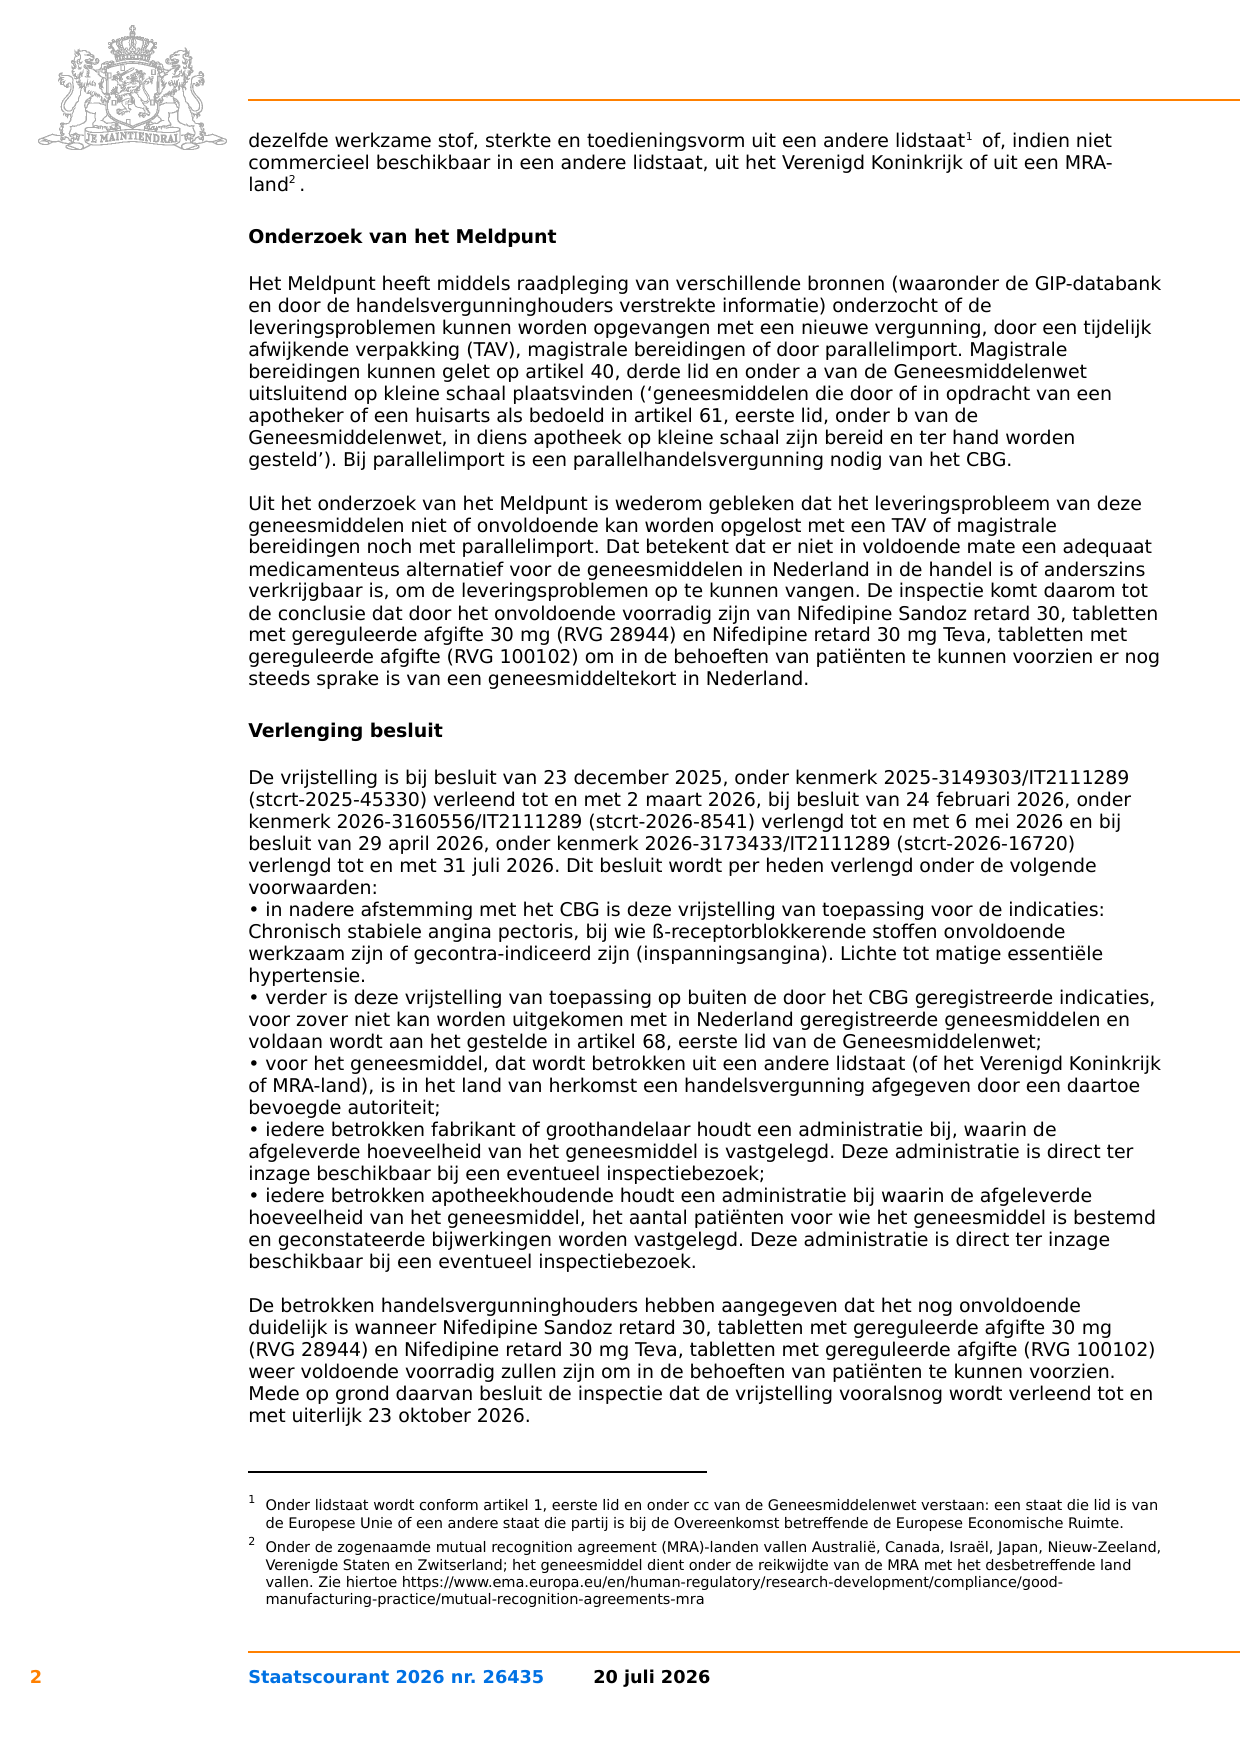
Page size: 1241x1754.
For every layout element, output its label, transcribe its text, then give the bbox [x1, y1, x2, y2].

subtitle Onderzoek van het Meldpunt [248, 226, 1163, 248]
text • verder is deze vrijstelling van toepassing op buiten de door het CBG geregistreerde indicaties, voor zover niet kan worden uitgekomen met in Nederland geregistreerde geneesmiddelen en voldaan wordt aan het gestelde in artikel 68, eerste lid van de Geneesmiddelenwet; [248, 987, 1163, 1053]
text • in nadere afstemming met het CBG is deze vrijstelling van toepassing voor de indicaties: Chronisch stabiele angina pectoris, bij wie ß-receptorblokkerende stoffen onvoldoende werkzaam zijn of gecontra-indiceerd zijn (inspanningsangina). Lichte tot matige essentiële hypertensie. [248, 899, 1163, 987]
text • iedere betrokken apotheekhoudende houdt een administratie bij waarin de afgeleverde hoeveelheid van het geneesmiddel, het aantal patiënten voor wie het geneesmiddel is bestemd en geconstateerde bijwerkingen worden vastgelegd. Deze administratie is direct ter inzage beschikbaar bij een eventueel inspectiebezoek. [248, 1185, 1163, 1273]
picture [38, 25, 227, 150]
subtitle Verlenging besluit [248, 720, 1163, 742]
text Uit het onderzoek van het Meldpunt is wederom gebleken dat het leveringsprobleem van deze geneesmiddelen niet of onvoldoende kan worden opgelost met een TAV of magistrale bereidingen noch met parallelimport. Dat betekent dat er niet in voldoende mate een adequaat medicamenteus alternatief voor de geneesmiddelen in Nederland in de handel is of anderszins verkrijgbaar is, om de leveringsproblemen op te kunnen vangen. De inspectie komt daarom tot de conclusie dat door het onvoldoende voorradig zijn van Nifedipine Sandoz retard 30, tabletten met gereguleerde afgifte 30 mg (RVG 28944) en Nifedipine retard 30 mg Teva, tabletten met gereguleerde afgifte (RVG 100102) om in de behoeften van patiënten te kunnen voorzien er nog steeds sprake is van een geneesmiddeltekort in Nederland. [248, 492, 1163, 690]
text Onder lidstaat wordt conform artikel 1, eerste lid en onder cc van de Geneesmiddelenwet verstaan: een staat die lid is van de Europese Unie of een andere staat die partij is bij de Overeenkomst betreffende de Europese Economische Ruimte. [248, 1493, 1163, 1532]
text De betrokken handelsvergunninghouders hebben aangegeven dat het nog onvoldoende duidelijk is wanneer Nifedipine Sandoz retard 30, tabletten met gereguleerde afgifte 30 mg (RVG 28944) en Nifedipine retard 30 mg Teva, tabletten met gereguleerde afgifte (RVG 100102) weer voldoende voorradig zullen zijn om in de behoeften van patiënten te kunnen voorzien. Mede op grond daarvan besluit de inspectie dat de vrijstelling vooralsnog wordt verleend tot en met uiterlijk 23 oktober 2026. [248, 1295, 1163, 1427]
text dezelfde werkzame stof, sterkte en toedieningsvorm uit een andere lidstaat of, indien niet commercieel beschikbaar in een andere lidstaat, uit het Verenigd Koninkrijk of uit een MRA-land. [248, 130, 1163, 196]
text • voor het geneesmiddel, dat wordt betrokken uit een andere lidstaat (of het Verenigd Koninkrijk of MRA-land), is in het land van herkomst een handelsvergunning afgegeven door een daartoe bevoegde autoriteit; [248, 1053, 1163, 1119]
text Onder de zogenaamde mutual recognition agreement (MRA)-landen vallen Australië, Canada, Israël, Japan, Nieuw-Zeeland, Verenigde Staten en Zwitserland; het geneesmiddel dient onder de reikwijdte van de MRA met het desbetreffende land vallen. Zie hiertoe https://www.ema.europa.eu/en/human-regulatory/research-development/compliance/good-manufacturing-practice/mutual-recognition-agreements-mra [248, 1535, 1163, 1608]
text Het Meldpunt heeft middels raadpleging van verschillende bronnen (waaronder de GIP-databank en door de handelsvergunninghouders verstrekte informatie) onderzocht of de leveringsproblemen kunnen worden opgevangen met een nieuwe vergunning, door een tijdelijk afwijkende verpakking (TAV), magistrale bereidingen of door parallelimport. Magistrale bereidingen kunnen gelet op artikel 40, derde lid en onder a van de Geneesmiddelenwet uitsluitend op kleine schaal plaatsvinden (‘geneesmiddelen die door of in opdracht van een apotheker of een huisarts als bedoeld in artikel 61, eerste lid, onder b van de Geneesmiddelenwet, in diens apotheek op kleine schaal zijn bereid en ter hand worden gesteld’). Bij parallelimport is een parallelhandelsvergunning nodig van het CBG. [248, 273, 1163, 471]
text • iedere betrokken fabrikant of groothandelaar houdt een administratie bij, waarin de afgeleverde hoeveelheid van het geneesmiddel is vastgelegd. Deze administratie is direct ter inzage beschikbaar bij een eventueel inspectiebezoek; [248, 1119, 1163, 1185]
text De vrijstelling is bij besluit van 23 december 2025, onder kenmerk 2025-3149303/IT2111289 (stcrt-2025-45330) verleend tot en met 2 maart 2026, bij besluit van 24 februari 2026, onder kenmerk 2026-3160556/IT2111289 (stcrt-2026-8541) verlengd tot en met 6 mei 2026 en bij besluit van 29 april 2026, onder kenmerk 2026-3173433/IT2111289 (stcrt-2026-16720) verlengd tot en met 31 juli 2026. Dit besluit wordt per heden verlengd onder de volgende voorwaarden: [248, 767, 1163, 899]
